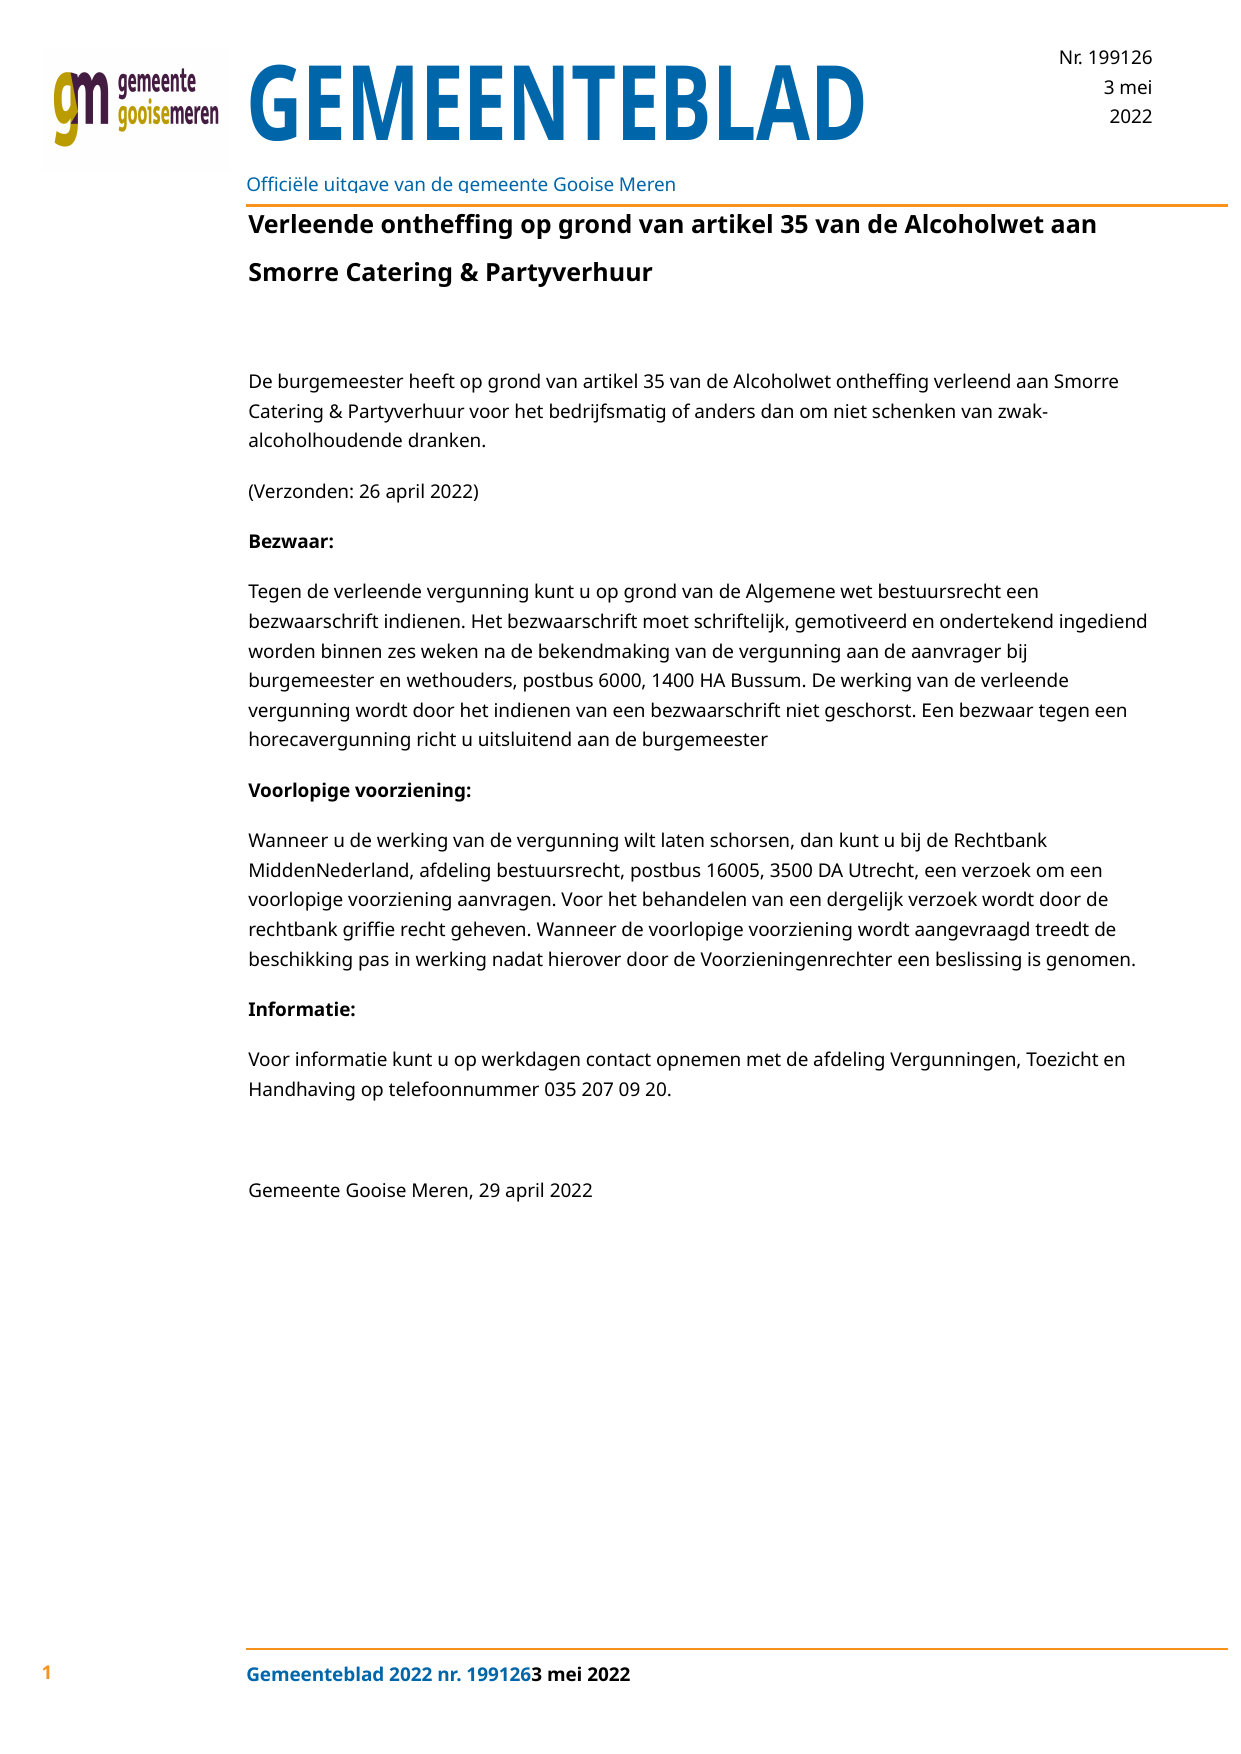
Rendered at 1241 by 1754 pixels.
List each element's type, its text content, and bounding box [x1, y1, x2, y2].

text Bezwaar: [248, 528, 1152, 554]
text De burgemeester heeft op grond van artikel 35 van de Alcoholwet ontheffing verleend aan Smorre Catering & Partyverhuur voor het bedrijfsmatig of anders dan om niet schenken van zwak-alcoholhoudende dranken. [248, 368, 1152, 453]
text Gemeente Gooise Meren, 29 april 2022 [248, 1177, 1152, 1203]
text Voor informatie kunt u op werkdagen contact opnemen met de afdeling Vergunningen, Toezicht en Handhaving op telefoonnummer 035 207 09 20. [248, 1047, 1152, 1102]
text Informatie: [248, 996, 1152, 1022]
text (Verzonden: 26 april 2022) [248, 478, 1152, 504]
text Verleende ontheffing op grond van artikel 35 van de Alcoholwet aan Smorre Catering & Partyverhuur [248, 207, 1152, 288]
text Voorlopige voorziening: [248, 777, 1152, 803]
text Wanneer u de werking van de vergunning wilt laten schorsen, dan kunt u bij de Rechtbank MiddenNederland, afdeling bestuursrecht, postbus 16005, 3500 DA Utrecht, een verzoek om een voorlopige voorziening aanvragen. Voor het behandelen van een dergelijk verzoek wordt door de rechtbank griffie recht geheven. Wanneer de voorlopige voorziening wordt aangevraagd treedt de beschikking pas in werking nadat hierover door de Voorzieningenrechter een beslissing is genomen. [248, 827, 1152, 972]
text Tegen de verleende vergunning kunt u op grond van de Algemene wet bestuursrecht een bezwaarschrift indienen. Het bezwaarschrift moet schriftelijk, gemotiveerd en ondertekend ingediend worden binnen zes weken na de bekendmaking van de vergunning aan de aanvrager bij burgemeester en wethouders, postbus 6000, 1400 HA Bussum. De werking van de verleende vergunning wordt door het indienen van een bezwaarschrift niet geschorst. Een bezwaar tegen een horecavergunning richt u uitsluitend aan de burgemeester [248, 579, 1152, 752]
picture [41, 47, 231, 172]
